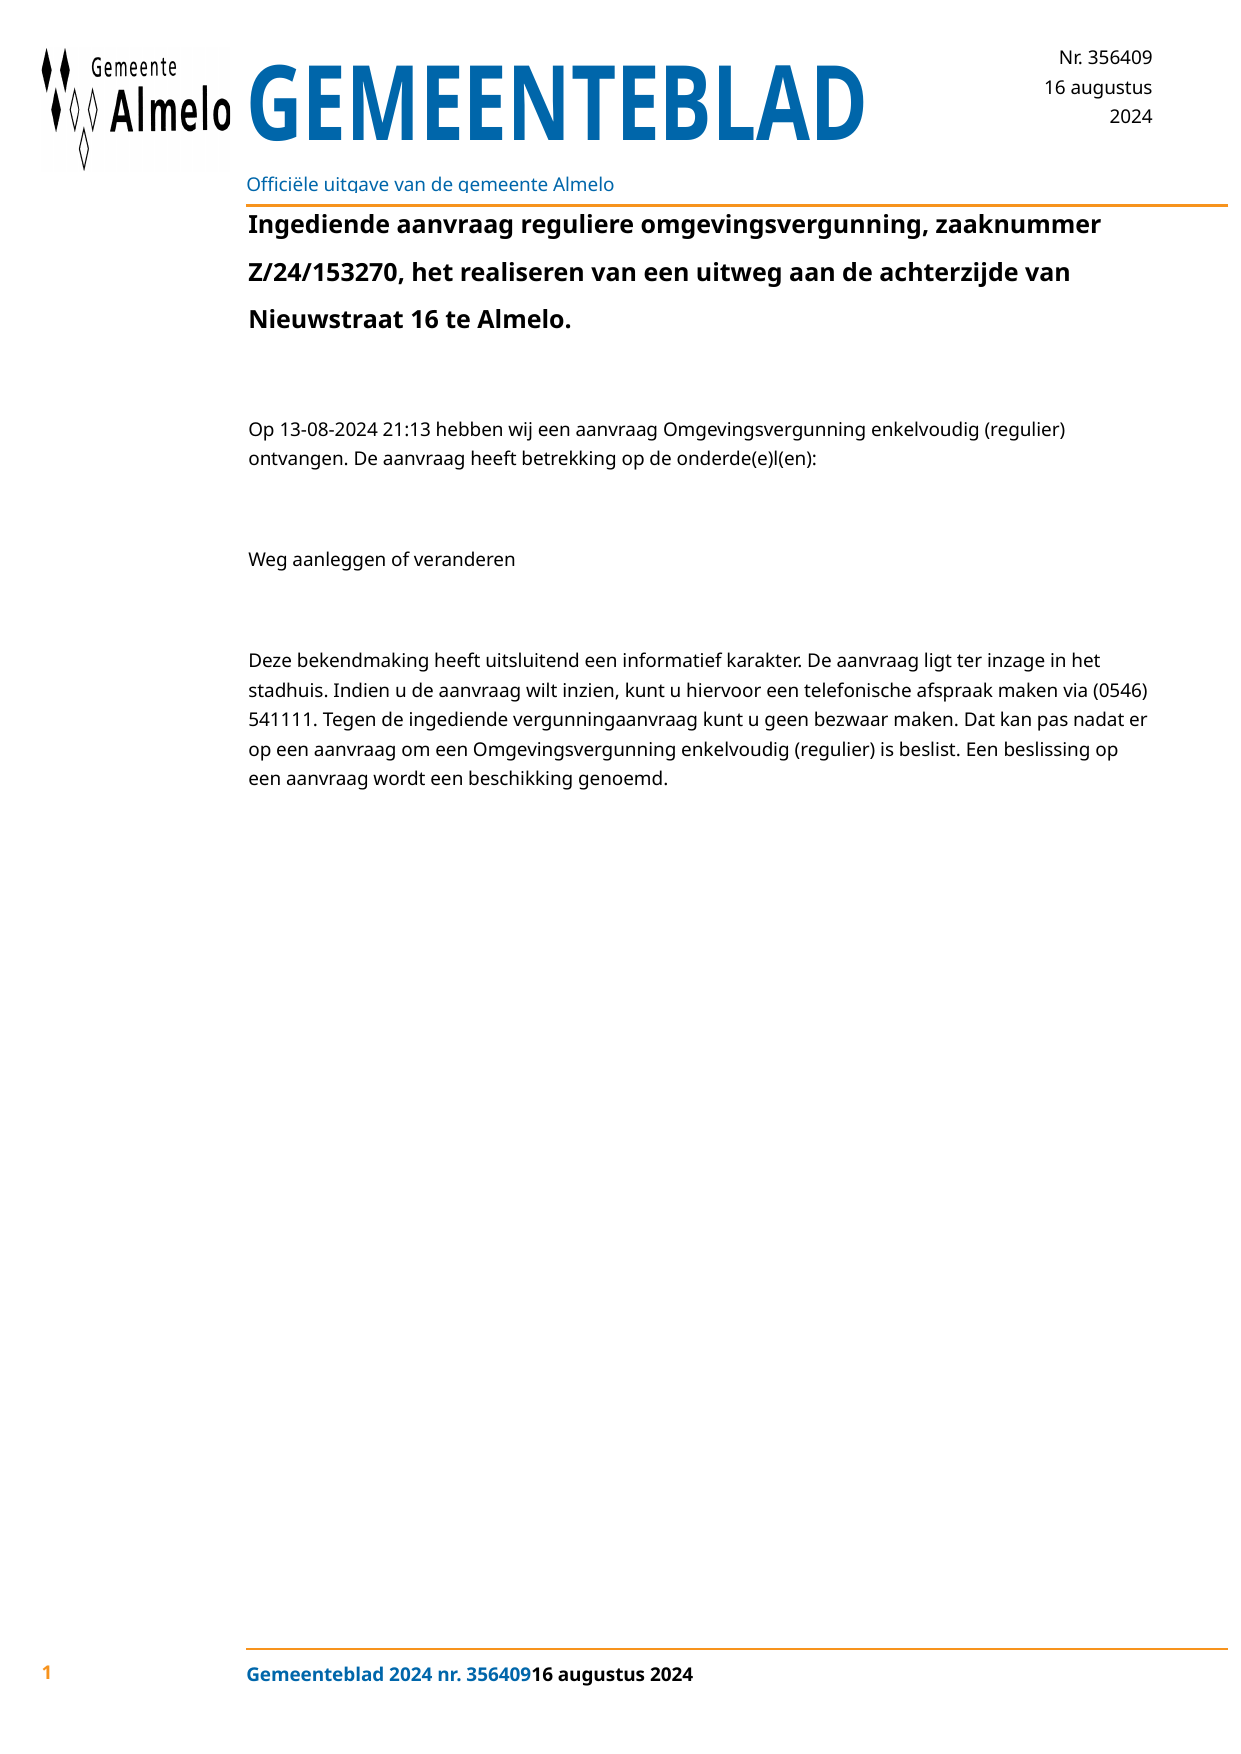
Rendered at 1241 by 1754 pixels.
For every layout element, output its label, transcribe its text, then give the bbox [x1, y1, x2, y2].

text Ingediende aanvraag reguliere omgevingsvergunning, zaaknummer Z/24/153270, het realiseren van een uitweg aan de achterzijde van Nieuwstraat 16 te Almelo. [248, 207, 1152, 336]
text Op 13-08-2024 21:13 hebben wij een aanvraag Omgevingsvergunning enkelvoudig (regulier) ontvangen. De aanvraag heeft betrekking op de onderde(e)l(en): [248, 416, 1152, 471]
picture [41, 47, 231, 172]
text Weg aanleggen of veranderen [248, 546, 1152, 572]
text Deze bekendmaking heeft uitsluitend een informatief karakter. De aanvraag ligt ter inzage in het stadhuis. Indien u de aanvraag wilt inzien, kunt u hiervoor een telefonische afspraak maken via (0546) 541111. Tegen de ingediende vergunningaanvraag kunt u geen bezwaar maken. Dat kan pas nadat er op een aanvraag om een Omgevingsvergunning enkelvoudig (regulier) is beslist. Een beslissing op een aanvraag wordt een beschikking genoemd. [248, 647, 1152, 791]
